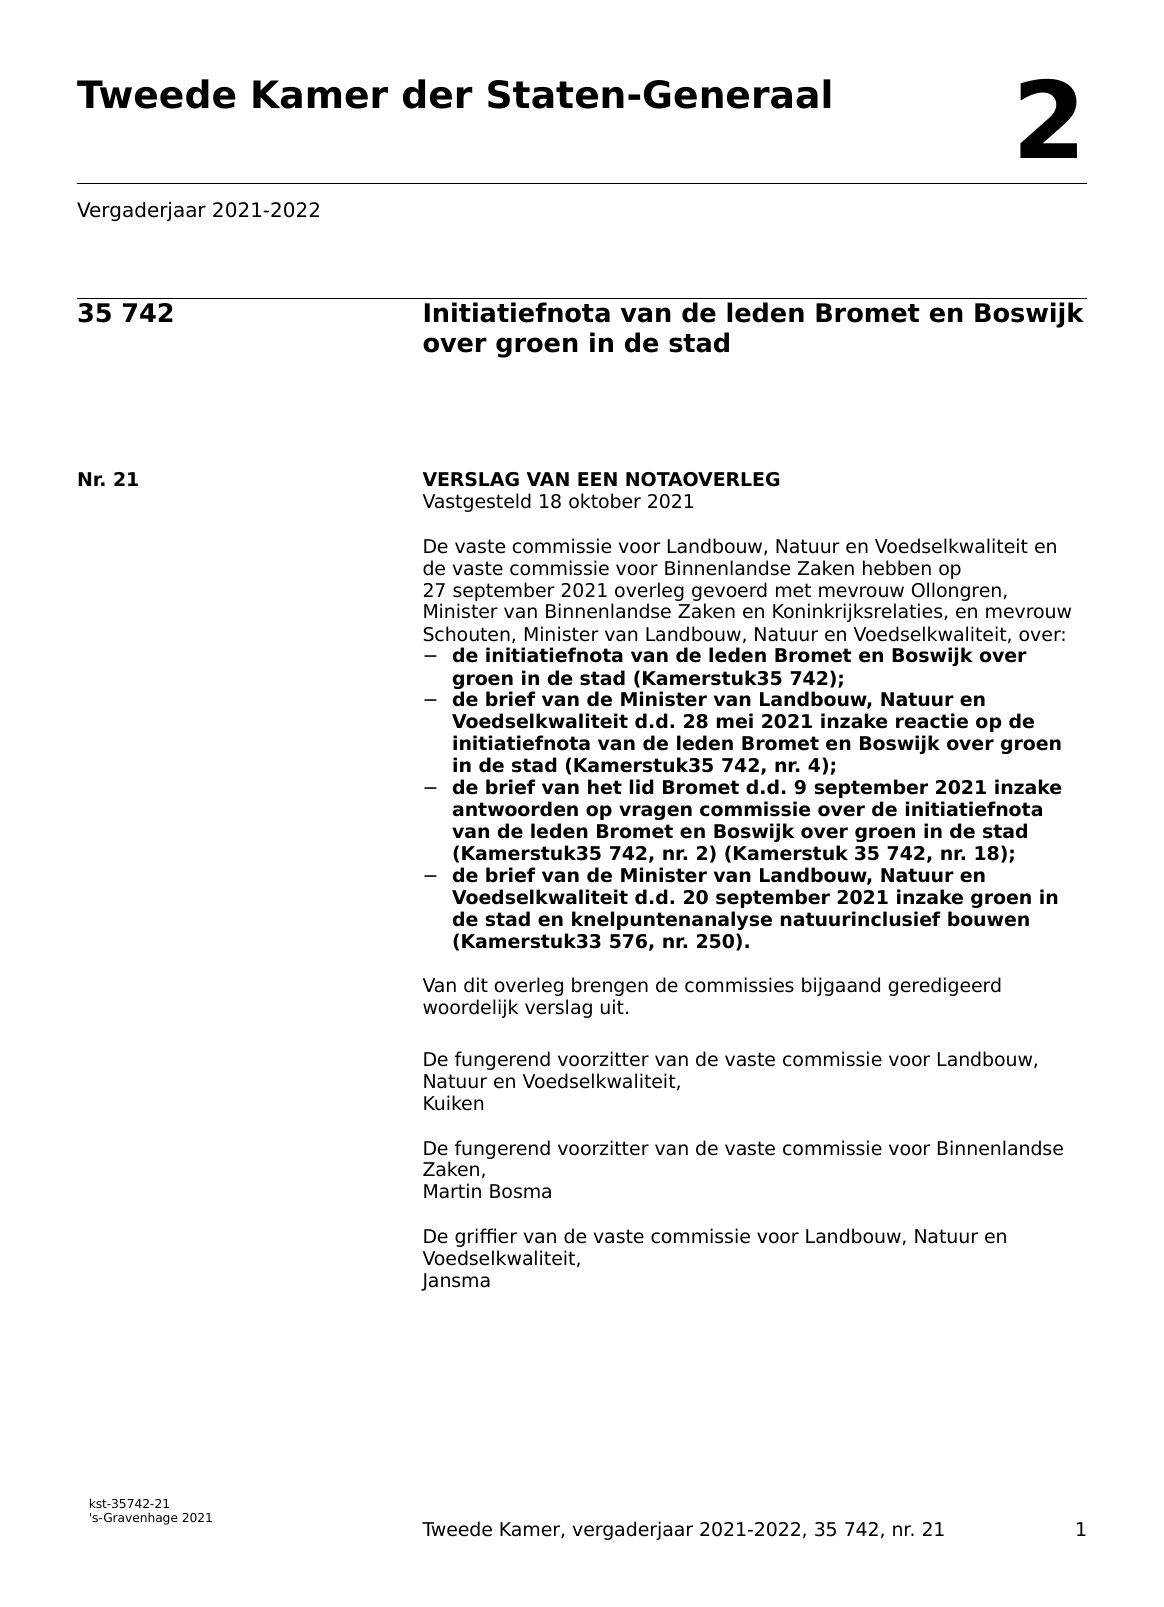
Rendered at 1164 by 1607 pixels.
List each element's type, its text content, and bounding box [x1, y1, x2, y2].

text − de brief van de Minister van Landbouw, Natuur en Voedselkwaliteit d.d. 20 september 2021 inzake groen in de stad en knelpuntenanalyse natuurinclusief bouwen (Kamerstuk33 576, nr. 250). [422, 865, 1087, 953]
text De vaste commissie voor Landbouw, Natuur en Voedselkwaliteit en de vaste commissie voor Binnenlandse Zaken hebben op 27 september 2021 overleg gevoerd met mevrouw Ollongren, Minister van Binnenlandse Zaken en Koninkrijksrelaties, en mevrouw Schouten, Minister van Landbouw, Natuur en Voedselkwaliteit, over: [422, 536, 1087, 645]
text 's-Gravenhage 2021 [88, 1511, 323, 1525]
subtitle 35 742 Initiatiefnota van de leden Bromet en Boswijk over groen in de stad [77, 299, 1087, 358]
text Vastgesteld 18 oktober 2021 [422, 491, 1087, 513]
subtitle Nr. 21 VERSLAG VAN EEN NOTAOVERLEG [77, 469, 1087, 491]
text − de brief van het lid Bromet d.d. 9 september 2021 inzake antwoorden op vragen commissie over de initiatiefnota van de leden Bromet en Boswijk over groen in de stad (Kamerstuk35 742, nr. 2) (Kamerstuk 35 742, nr. 18); [422, 777, 1087, 865]
text De fungerend voorzitter van de vaste commissie voor Binnenlandse Zaken, Martin Bosma [422, 1137, 1087, 1203]
text Van dit overleg brengen de commissies bijgaand geredigeerd woordelijk verslag uit. [422, 975, 1087, 1019]
table_cell Vergaderjaar 2021-2022 [77, 184, 1087, 298]
text De griffier van de vaste commissie voor Landbouw, Natuur en Voedselkwaliteit, Jansma [422, 1226, 1087, 1291]
text − de brief van de Minister van Landbouw, Natuur en Voedselkwaliteit d.d. 28 mei 2021 inzake reactie op de initiatiefnota van de leden Bromet en Boswijk over groen in de stad (Kamerstuk35 742, nr. 4); [422, 689, 1087, 777]
table_header Tweede Kamer der Staten-Generaal [77, 59, 886, 183]
text De fungerend voorzitter van de vaste commissie voor Landbouw, Natuur en Voedselkwaliteit, Kuiken [422, 1049, 1087, 1115]
text kst-35742-21 [88, 1497, 323, 1511]
table_header 2 [886, 59, 1087, 183]
text − de initiatiefnota van de leden Bromet en Boswijk over groen in de stad (Kamerstuk35 742); [422, 645, 1087, 689]
